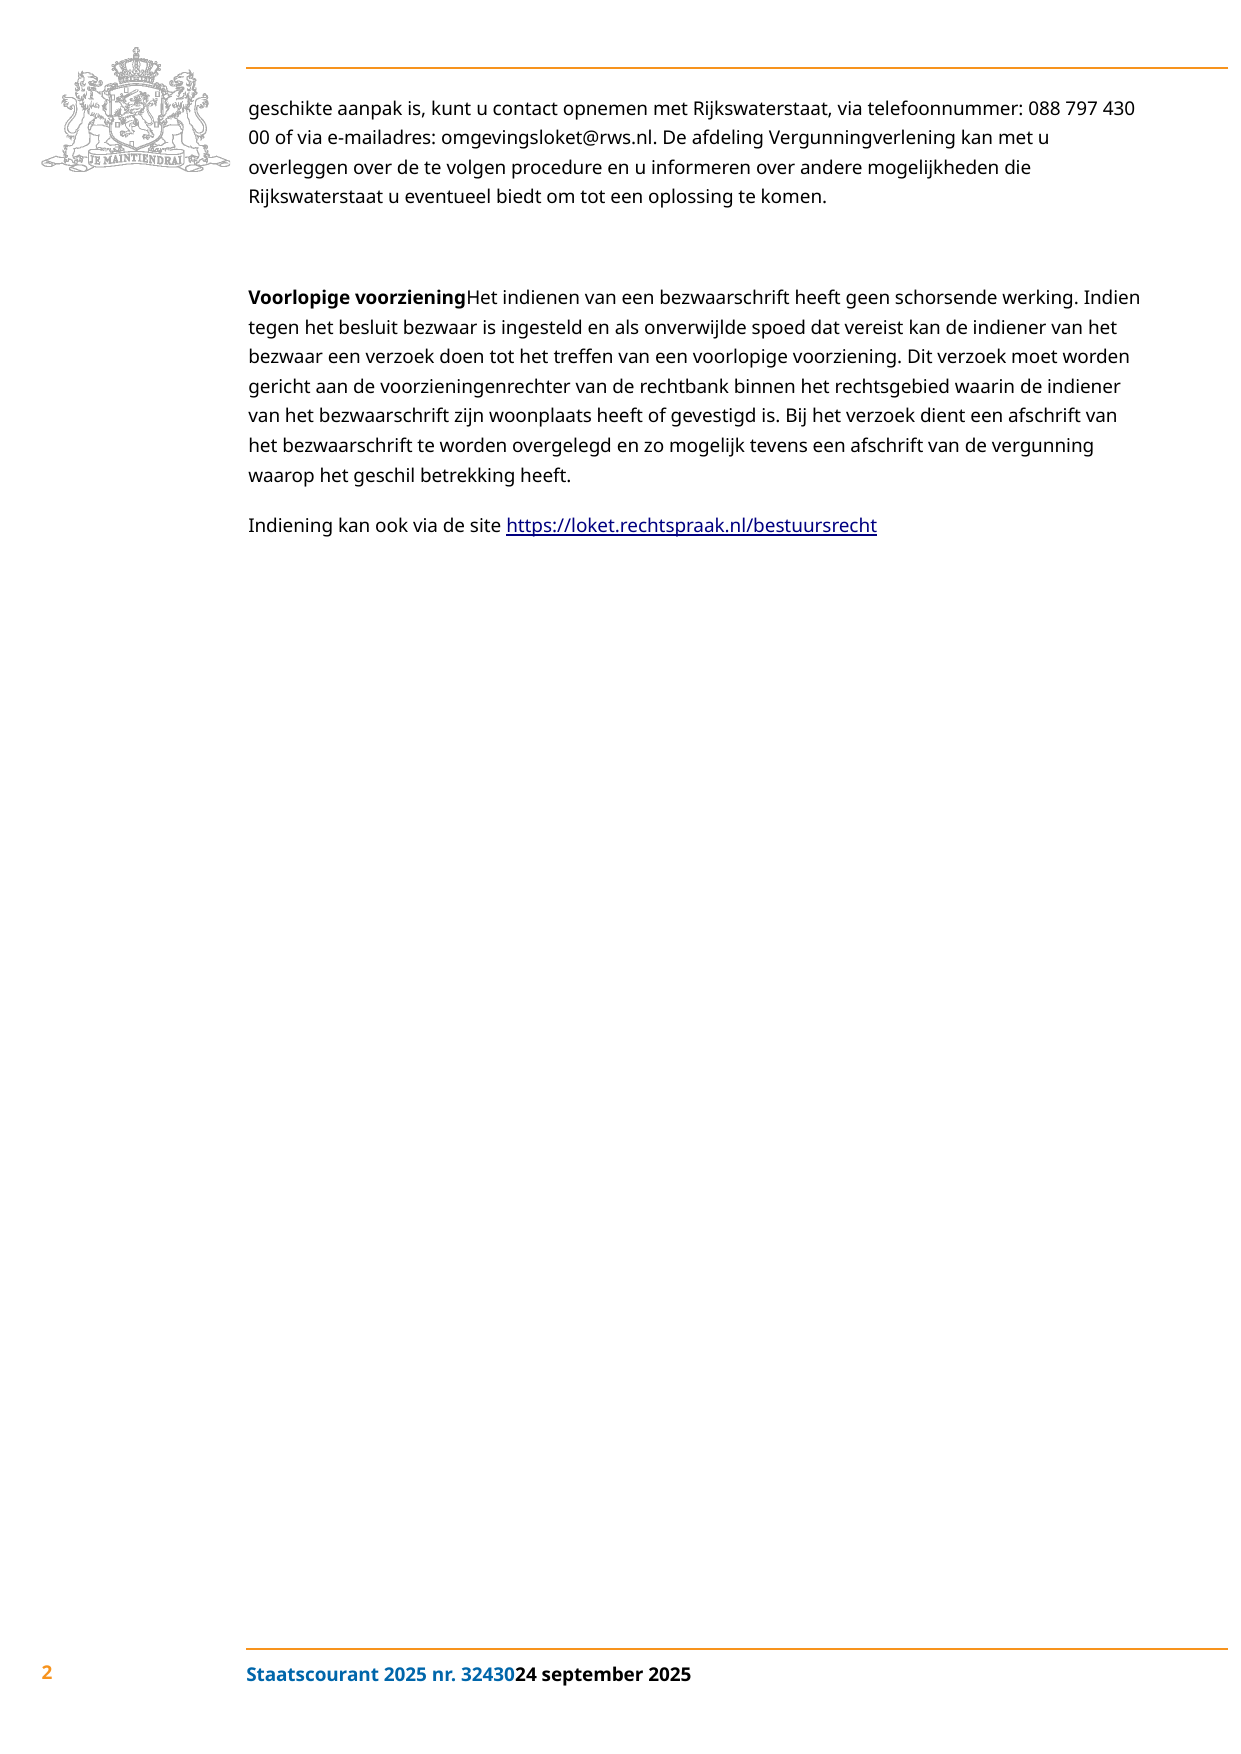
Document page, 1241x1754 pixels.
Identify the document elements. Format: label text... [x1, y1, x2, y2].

text Indiening kan ook via de site https://loket.rechtspraak.nl/bestuursrecht [248, 512, 1152, 538]
text Voorlopige voorzieningHet indienen van een bezwaarschrift heeft geen schorsende werking. Indien tegen het besluit bezwaar is ingesteld en als onverwijlde spoed dat vereist kan de indiener van het bezwaar een verzoek doen tot het treffen van een voorlopige voorziening. Dit verzoek moet worden gericht aan de voorzieningenrechter van de rechtbank binnen het rechtsgebied waarin de indiener van het bezwaarschrift zijn woonplaats heeft of gevestigd is. Bij het verzoek dient een afschrift van het bezwaarschrift te worden overgelegd en zo mogelijk tevens een afschrift van de vergunning waarop het geschil betrekking heeft. [248, 284, 1152, 488]
picture [41, 47, 231, 172]
text geschikte aanpak is, kunt u contact opnemen met Rijkswaterstaat, via telefoonnummer: 088 797 430 00 of via e-mailadres: omgevingsloket@rws.nl. De afdeling Vergunningverlening kan met u overleggen over de te volgen procedure en u informeren over andere mogelijkheden die Rijkswaterstaat u eventueel biedt om tot een oplossing te komen. [248, 95, 1152, 209]
